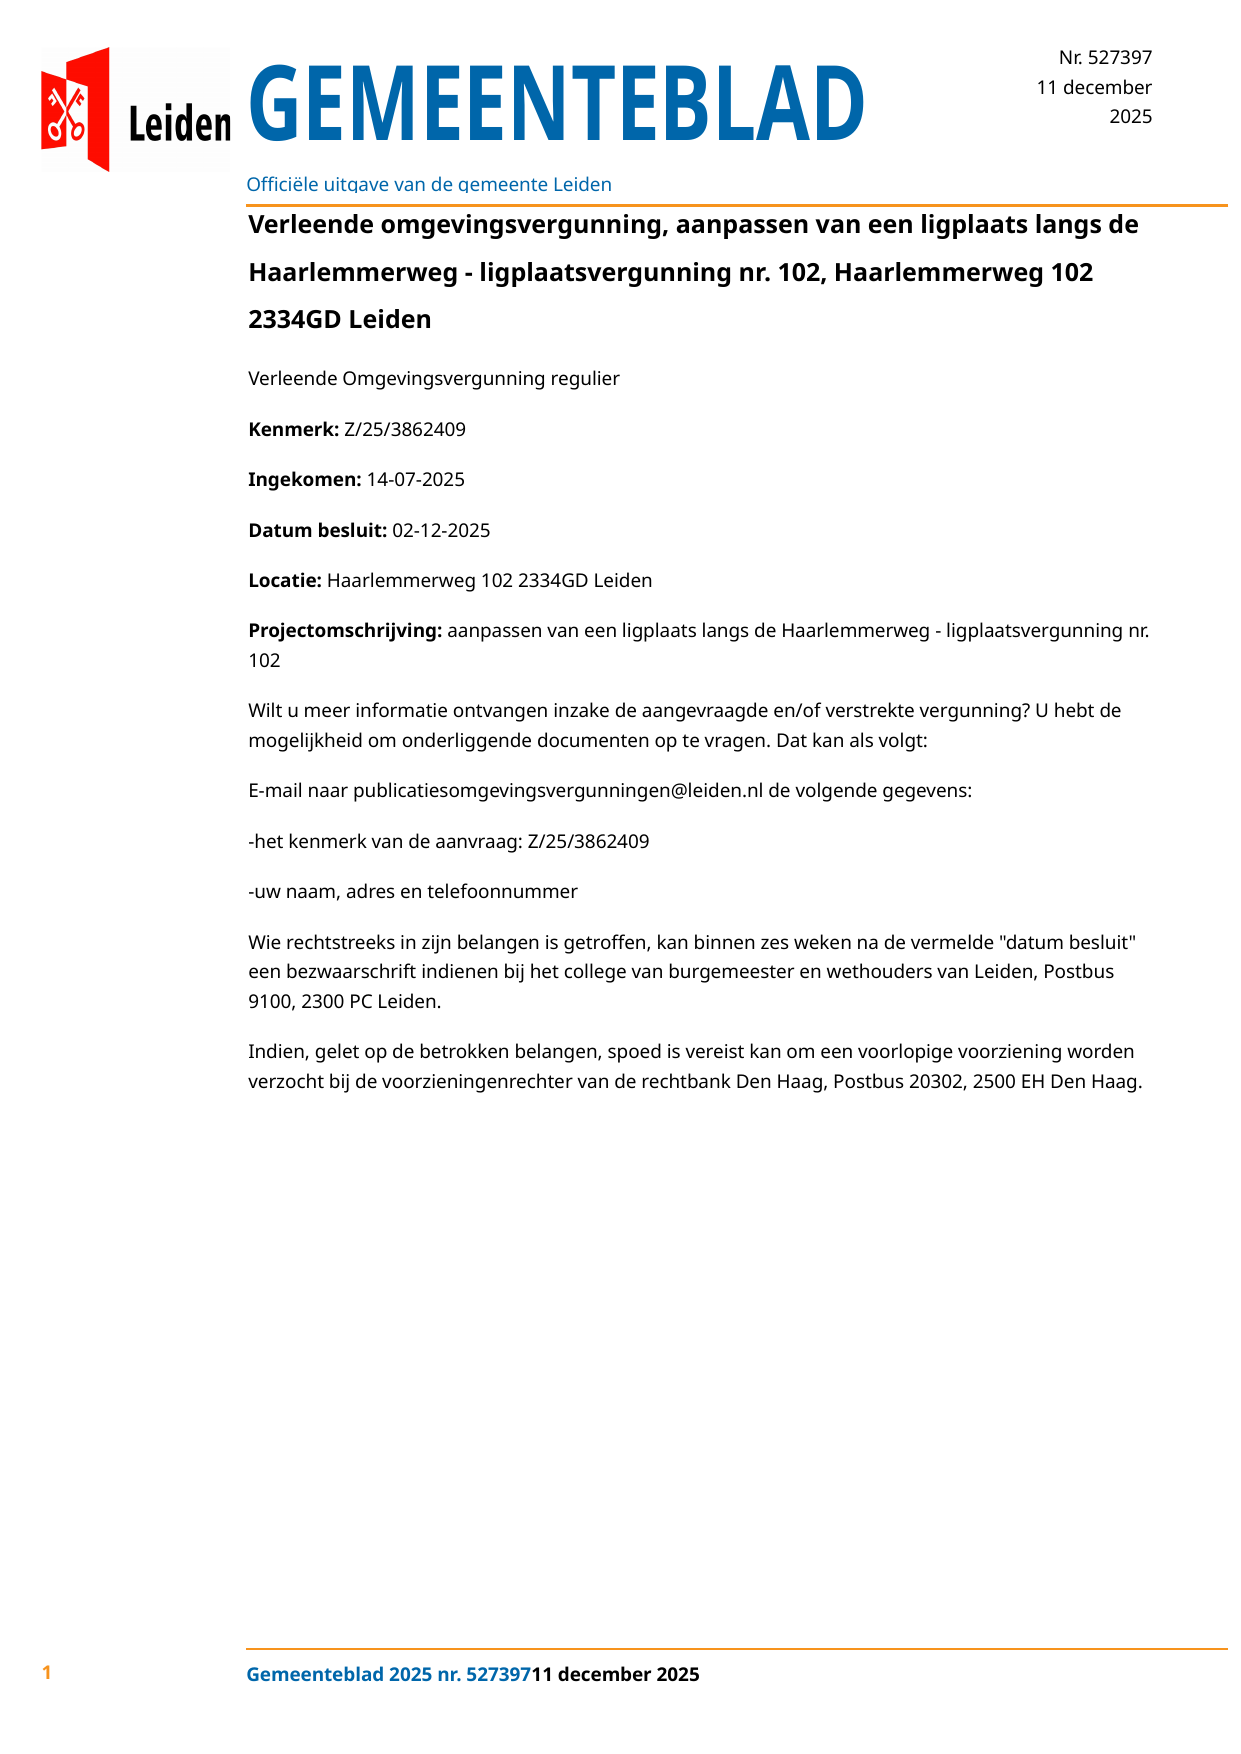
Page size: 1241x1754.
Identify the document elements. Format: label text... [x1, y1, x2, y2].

text -het kenmerk van de aanvraag: Z/25/3862409 [248, 828, 1152, 854]
text Indien, gelet op de betrokken belangen, spoed is vereist kan om een voorlopige voorziening worden verzocht bij de voorzieningenrechter van de rechtbank Den Haag, Postbus 20302, 2500 EH Den Haag. [248, 1038, 1152, 1094]
text Verleende Omgevingsvergunning regulier [248, 366, 1152, 391]
picture [41, 47, 231, 172]
text Ingekomen: 14-07-2025 [248, 466, 1152, 492]
text Datum besluit: 02-12-2025 [248, 517, 1152, 542]
text Locatie: Haarlemmerweg 102 2334GD Leiden [248, 567, 1152, 593]
text Kenmerk: Z/25/3862409 [248, 416, 1152, 442]
text Verleende omgevingsvergunning, aanpassen van een ligplaats langs de Haarlemmerweg - ligplaatsvergunning nr. 102, Haarlemmerweg 102 2334GD Leiden [248, 207, 1152, 336]
text Projectomschrijving: aanpassen van een ligplaats langs de Haarlemmerweg - ligplaatsvergunning nr. 102 [248, 618, 1152, 673]
text -uw naam, adres en telefoonnummer [248, 878, 1152, 904]
text Wilt u meer informatie ontvangen inzake de aangevraagde en/of verstrekte vergunning? U hebt de mogelijkheid om onderliggende documenten op te vragen. Dat kan als volgt: [248, 698, 1152, 753]
text Wie rechtstreeks in zijn belangen is getroffen, kan binnen zes weken na de vermelde "datum besluit" een bezwaarschrift indienen bij het college van burgemeester en wethouders van Leiden, Postbus 9100, 2300 PC Leiden. [248, 929, 1152, 1014]
text E-mail naar publicatiesomgevingsvergunningen@leiden.nl de volgende gegevens: [248, 778, 1152, 803]
